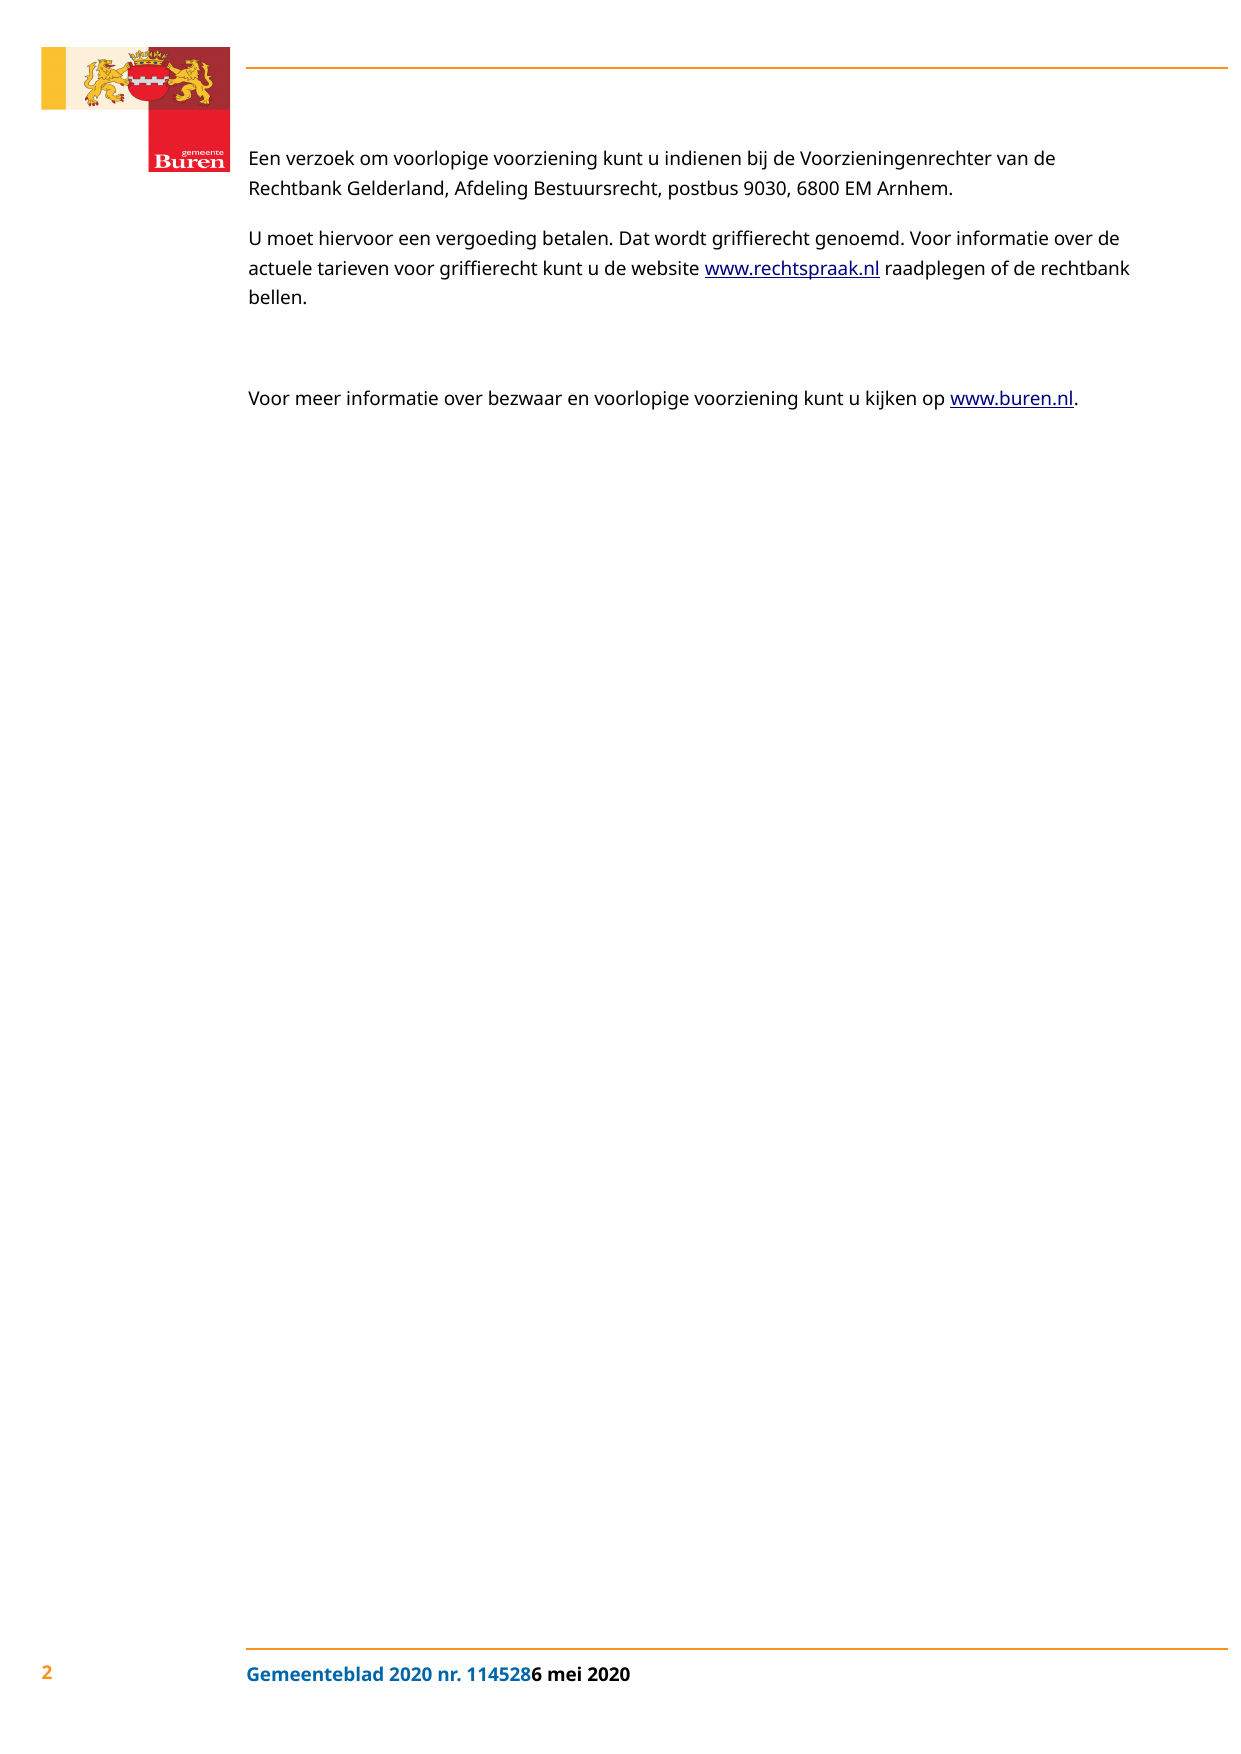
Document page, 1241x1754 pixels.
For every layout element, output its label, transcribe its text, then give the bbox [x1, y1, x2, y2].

picture [41, 47, 231, 172]
text U moet hiervoor een vergoeding betalen. Dat wordt griffierecht genoemd. Voor informatie over de actuele tarieven voor griffierecht kunt u de website www.rechtspraak.nl raadplegen of de rechtbank bellen. [248, 225, 1152, 310]
text Voor meer informatie over bezwaar en voorlopige voorziening kunt u kijken op www.buren.nl. [248, 385, 1152, 411]
text Een verzoek om voorlopige voorziening kunt u indienen bij de Voorzieningenrechter van de Rechtbank Gelderland, Afdeling Bestuursrecht, postbus 9030, 6800 EM Arnhem. [248, 145, 1152, 201]
